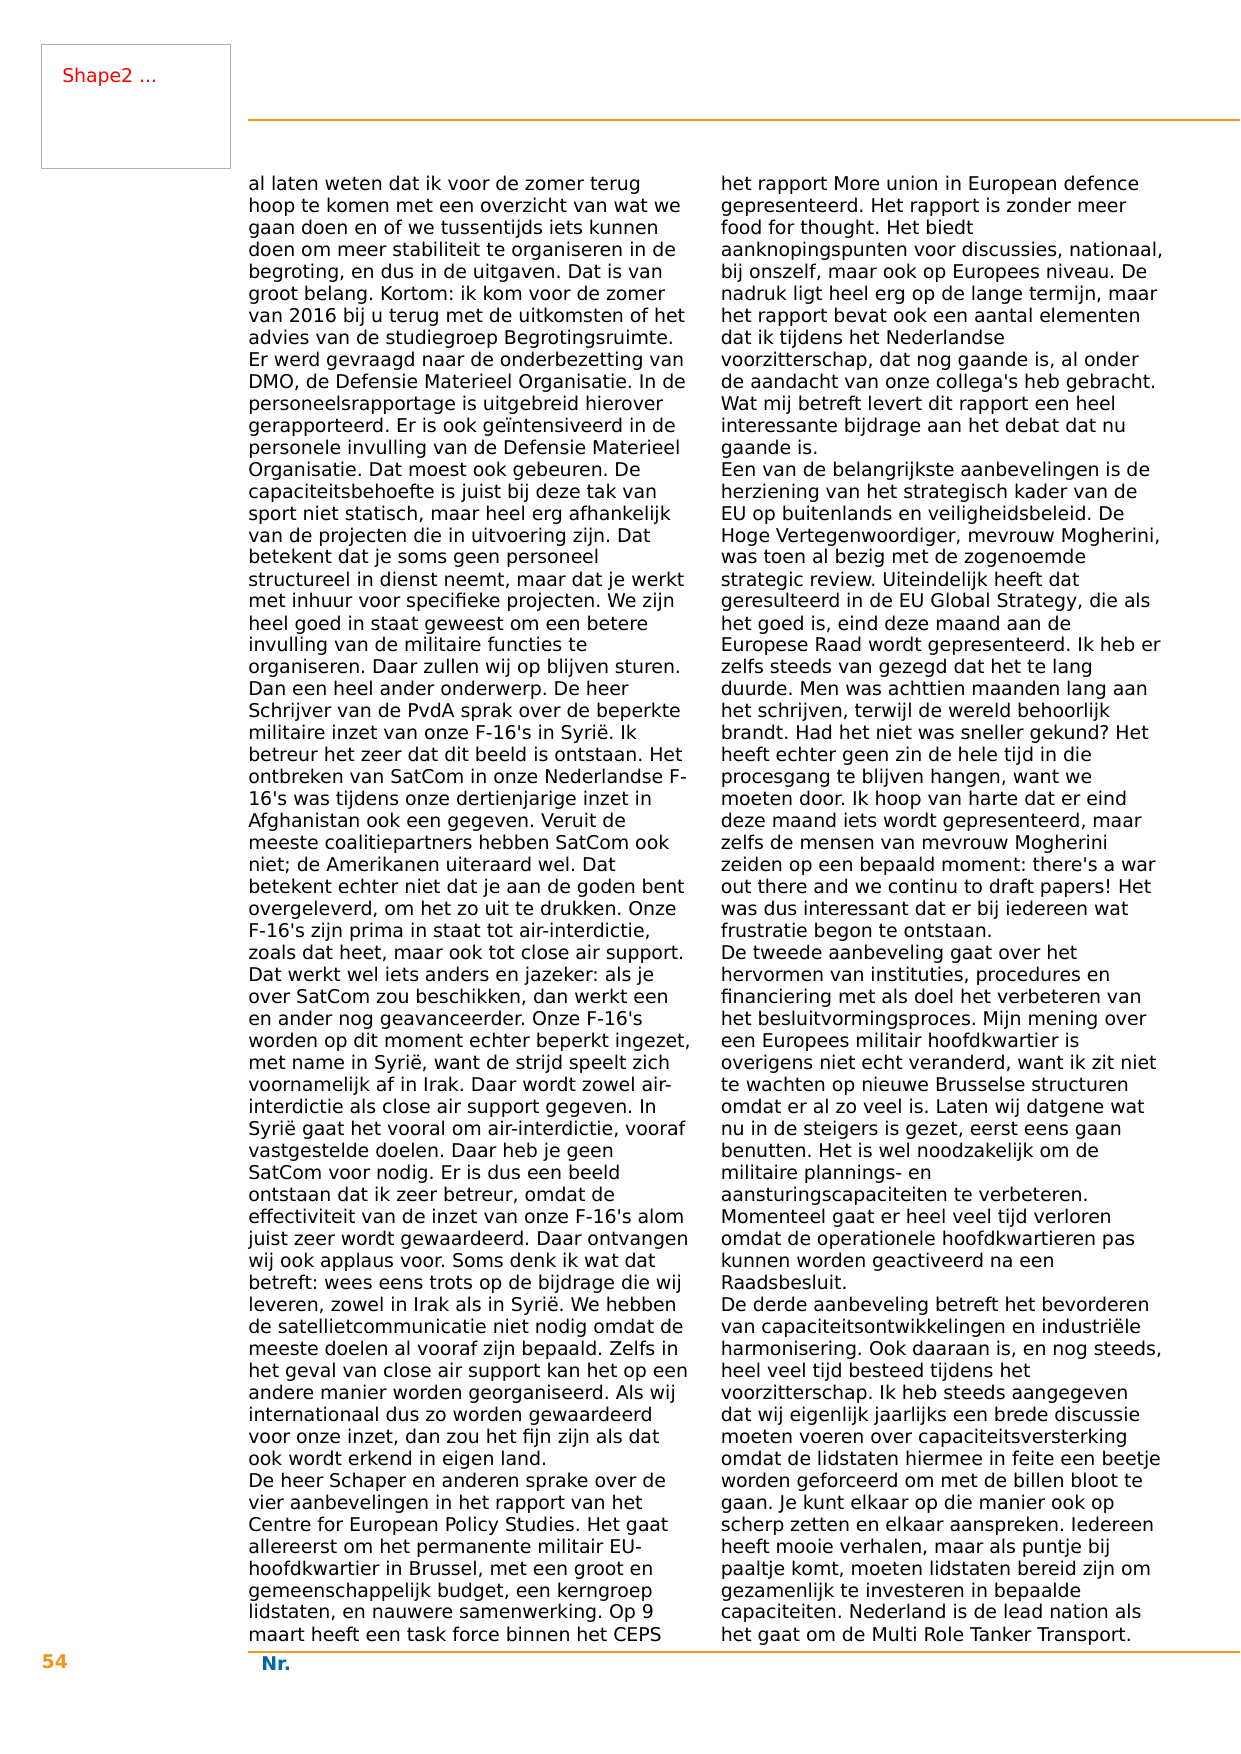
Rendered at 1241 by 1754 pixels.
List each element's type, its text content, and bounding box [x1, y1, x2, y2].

text Er werd gevraagd naar de onderbezetting van DMO, de Defensie Materieel Organisatie. In de personeelsrapportage is uitgebreid hierover gerapporteerd. Er is ook geïntensiveerd in de personele invulling van de Defensie Materieel Organisatie. Dat moest ook gebeuren. De capaciteitsbehoefte is juist bij deze tak van sport niet statisch, maar heel erg afhankelijk van de projecten die in uitvoering zijn. Dat betekent dat je soms geen personeel structureel in dienst neemt, maar dat je werkt met inhuur voor specifieke projecten. We zijn heel goed in staat geweest om een betere invulling van de militaire functies te organiseren. Daar zullen wij op blijven sturen. [248, 349, 691, 678]
text Een van de belangrijkste aanbevelingen is de herziening van het strategisch kader van de EU op buitenlands en veiligheidsbeleid. De Hoge Vertegenwoordiger, mevrouw Mogherini, was toen al bezig met de zogenoemde strategic review. Uiteindelijk heeft dat geresulteerd in de EU Global Strategy, die als het goed is, eind deze maand aan de Europese Raad wordt gepresenteerd. Ik heb er zelfs steeds van gezegd dat het te lang duurde. Men was achttien maanden lang aan het schrijven, terwijl de wereld behoorlijk brandt. Had het niet was sneller gekund? Het heeft echter geen zin de hele tijd in die procesgang te blijven hangen, want we moeten door. Ik hoop van harte dat er eind deze maand iets wordt gepresenteerd, maar zelfs de mensen van mevrouw Mogherini zeiden op een bepaald moment: there's a war out there and we continu to draft papers! Het was dus interessant dat er bij iedereen wat frustratie begon te ontstaan. [721, 458, 1163, 942]
text De heer Schaper en anderen sprake over de vier aanbevelingen in het rapport van het Centre for European Policy Studies. Het gaat allereerst om het permanente militair EU-hoofdkwartier in Brussel, met een groot en gemeenschappelijk budget, een kerngroep lidstaten, en nauwere samenwerking. Op 9 maart heeft een task force binnen het CEPS [248, 1469, 691, 1645]
text het rapport More union in European defence gepresenteerd. Het rapport is zonder meer food for thought. Het biedt aanknopingspunten voor discussies, nationaal, bij onszelf, maar ook op Europees niveau. De nadruk ligt heel erg op de lange termijn, maar het rapport bevat ook een aantal elementen dat ik tijdens het Nederlandse voorzitterschap, dat nog gaande is, al onder de aandacht van onze collega's heb gebracht. Wat mij betreft levert dit rapport een heel interessante bijdrage aan het debat dat nu gaande is. [721, 173, 1163, 458]
text al laten weten dat ik voor de zomer terug hoop te komen met een overzicht van wat we gaan doen en of we tussentijds iets kunnen doen om meer stabiliteit te organiseren in de begroting, en dus in de uitgaven. Dat is van groot belang. Kortom: ik kom voor de zomer van 2016 bij u terug met de uitkomsten of het advies van de studiegroep Begrotingsruimte. [248, 173, 691, 349]
text De derde aanbeveling betreft het bevorderen van capaciteitsontwikkelingen en industriële harmonisering. Ook daaraan is, en nog steeds, heel veel tijd besteed tijdens het voorzitterschap. Ik heb steeds aangegeven dat wij eigenlijk jaarlijks een brede discussie moeten voeren over capaciteitsversterking omdat de lidstaten hiermee in feite een beetje worden geforceerd om met de billen bloot te gaan. Je kunt elkaar op die manier ook op scherp zetten en elkaar aanspreken. Iedereen heeft mooie verhalen, maar als puntje bij paaltje komt, moeten lidstaten bereid zijn om gezamenlijk te investeren in bepaalde capaciteiten. Nederland is de lead nation als het gaat om de Multi Role Tanker Transport. [721, 1294, 1163, 1645]
text Dan een heel ander onderwerp. De heer Schrijver van de PvdA sprak over de beperkte militaire inzet van onze F-16's in Syrië. Ik betreur het zeer dat dit beeld is ontstaan. Het ontbreken van SatCom in onze Nederlandse F-16's was tijdens onze dertienjarige inzet in Afghanistan ook een gegeven. Veruit de meeste coalitiepartners hebben SatCom ook niet; de Amerikanen uiteraard wel. Dat betekent echter niet dat je aan de goden bent overgeleverd, om het zo uit te drukken. Onze F-16's zijn prima in staat tot air-interdictie, zoals dat heet, maar ook tot close air support. Dat werkt wel iets anders en jazeker: als je over SatCom zou beschikken, dan werkt een en ander nog geavanceerder. Onze F-16's worden op dit moment echter beperkt ingezet, met name in Syrië, want de strijd speelt zich voornamelijk af in Irak. Daar wordt zowel air-interdictie als close air support gegeven. In Syrië gaat het vooral om air-interdictie, vooraf vastgestelde doelen. Daar heb je geen SatCom voor nodig. Er is dus een beeld ontstaan dat ik zeer betreur, omdat de effectiviteit van de inzet van onze F-16's alom juist zeer wordt gewaardeerd. Daar ontvangen wij ook applaus voor. Soms denk ik wat dat betreft: wees eens trots op de bijdrage die wij leveren, zowel in Irak als in Syrië. We hebben de satellietcommunicatie niet nodig omdat de meeste doelen al vooraf zijn bepaald. Zelfs in het geval van close air support kan het op een andere manier worden georganiseerd. Als wij internationaal dus zo worden gewaardeerd voor onze inzet, dan zou het fijn zijn als dat ook wordt erkend in eigen land. [248, 678, 691, 1469]
text De tweede aanbeveling gaat over het hervormen van instituties, procedures en financiering met als doel het verbeteren van het besluitvormingsproces. Mijn mening over een Europees militair hoofdkwartier is overigens niet echt veranderd, want ik zit niet te wachten op nieuwe Brusselse structuren omdat er al zo veel is. Laten wij datgene wat nu in de steigers is gezet, eerst eens gaan benutten. Het is wel noodzakelijk om de militaire plannings- en aansturingscapaciteiten te verbeteren. Momenteel gaat er heel veel tijd verloren omdat de operationele hoofdkwartieren pas kunnen worden geactiveerd na een Raadsbesluit. [721, 942, 1163, 1294]
